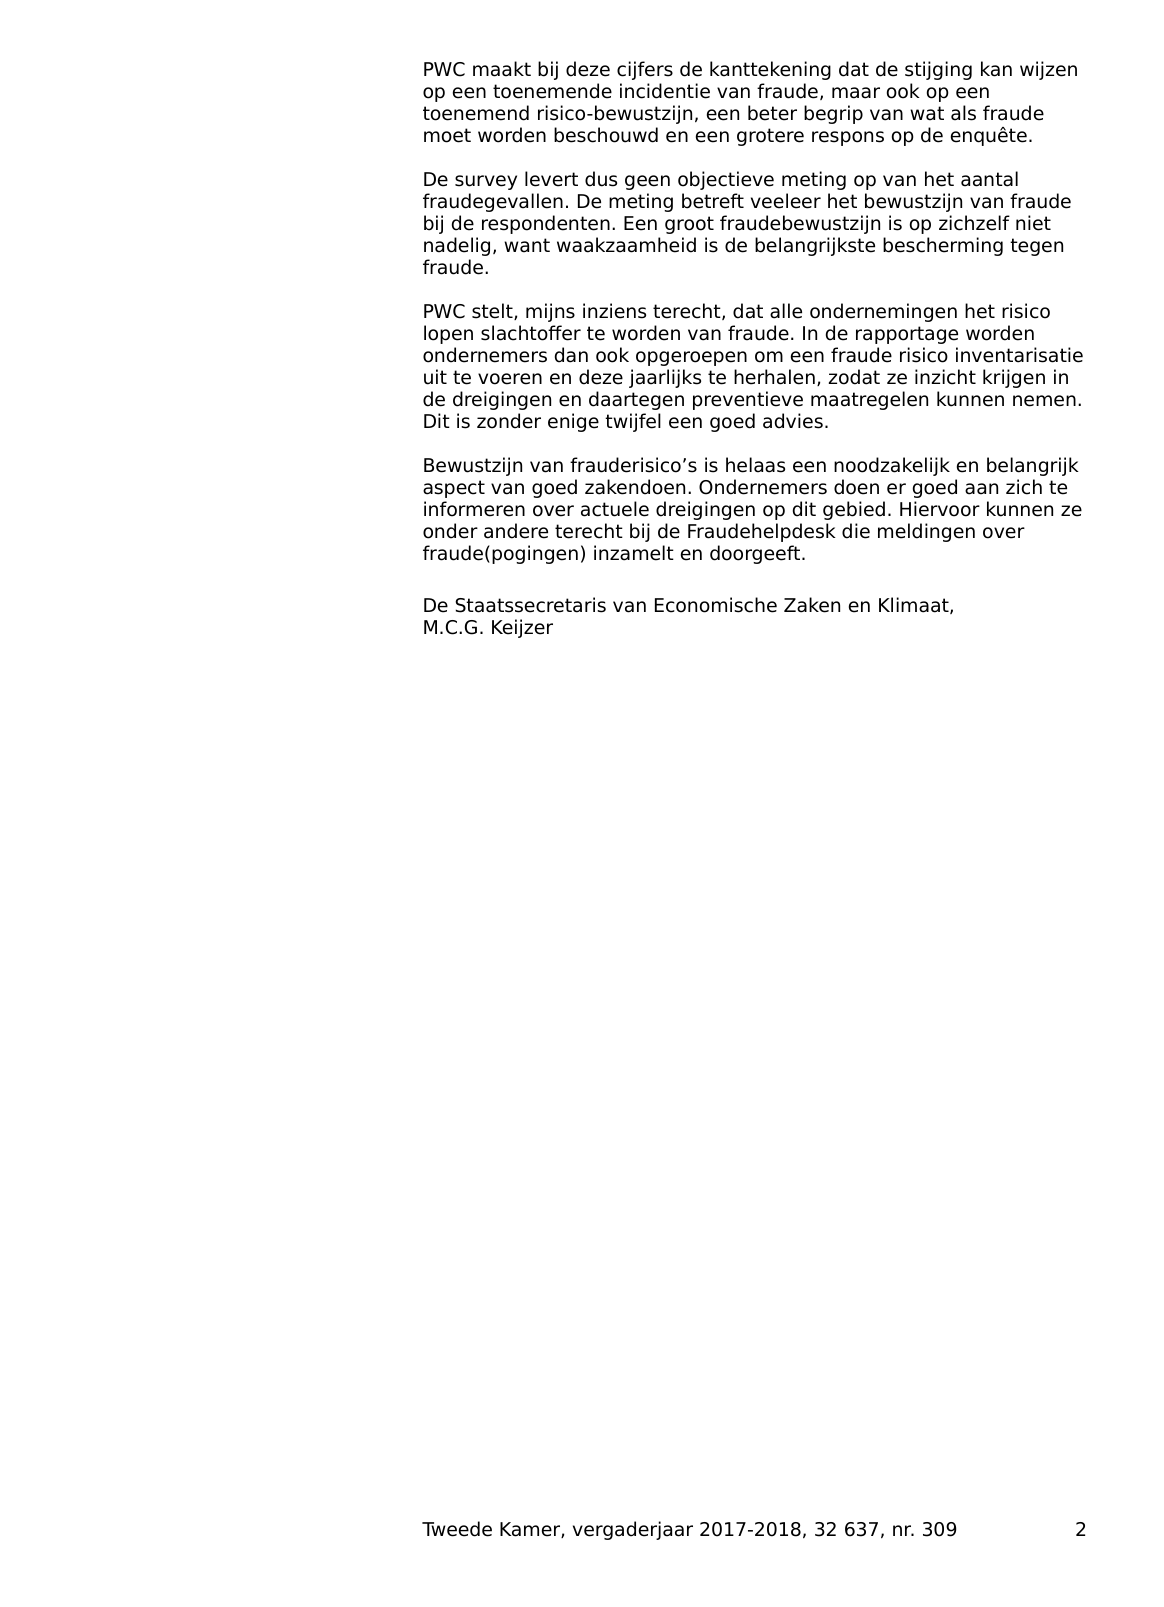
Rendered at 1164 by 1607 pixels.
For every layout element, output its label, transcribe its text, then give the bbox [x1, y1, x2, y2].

text Bewustzijn van frauderisico’s is helaas een noodzakelijk en belangrijk aspect van goed zakendoen. Ondernemers doen er goed aan zich te informeren over actuele dreigingen op dit gebied. Hiervoor kunnen ze onder andere terecht bij de Fraudehelpdesk die meldingen over fraude(pogingen) inzamelt en doorgeeft. [422, 455, 1087, 565]
text PWC stelt, mijns inziens terecht, dat alle ondernemingen het risico lopen slachtoffer te worden van fraude. In de rapportage worden ondernemers dan ook opgeroepen om een fraude risico inventarisatie uit te voeren en deze jaarlijks te herhalen, zodat ze inzicht krijgen in de dreigingen en daartegen preventieve maatregelen kunnen nemen. Dit is zonder enige twijfel een goed advies. [422, 301, 1087, 433]
text De Staatssecretaris van Economische Zaken en Klimaat, M.C.G. Keijzer [422, 595, 1087, 639]
text De survey levert dus geen objectieve meting op van het aantal fraudegevallen. De meting betreft veeleer het bewustzijn van fraude bij de respondenten. Een groot fraudebewustzijn is op zichzelf niet nadelig, want waakzaamheid is de belangrijkste bescherming tegen fraude. [422, 169, 1087, 279]
text PWC maakt bij deze cijfers de kanttekening dat de stijging kan wijzen op een toenemende incidentie van fraude, maar ook op een toenemend risico-bewustzijn, een beter begrip van wat als fraude moet worden beschouwd en een grotere respons op de enquête. [422, 59, 1087, 147]
